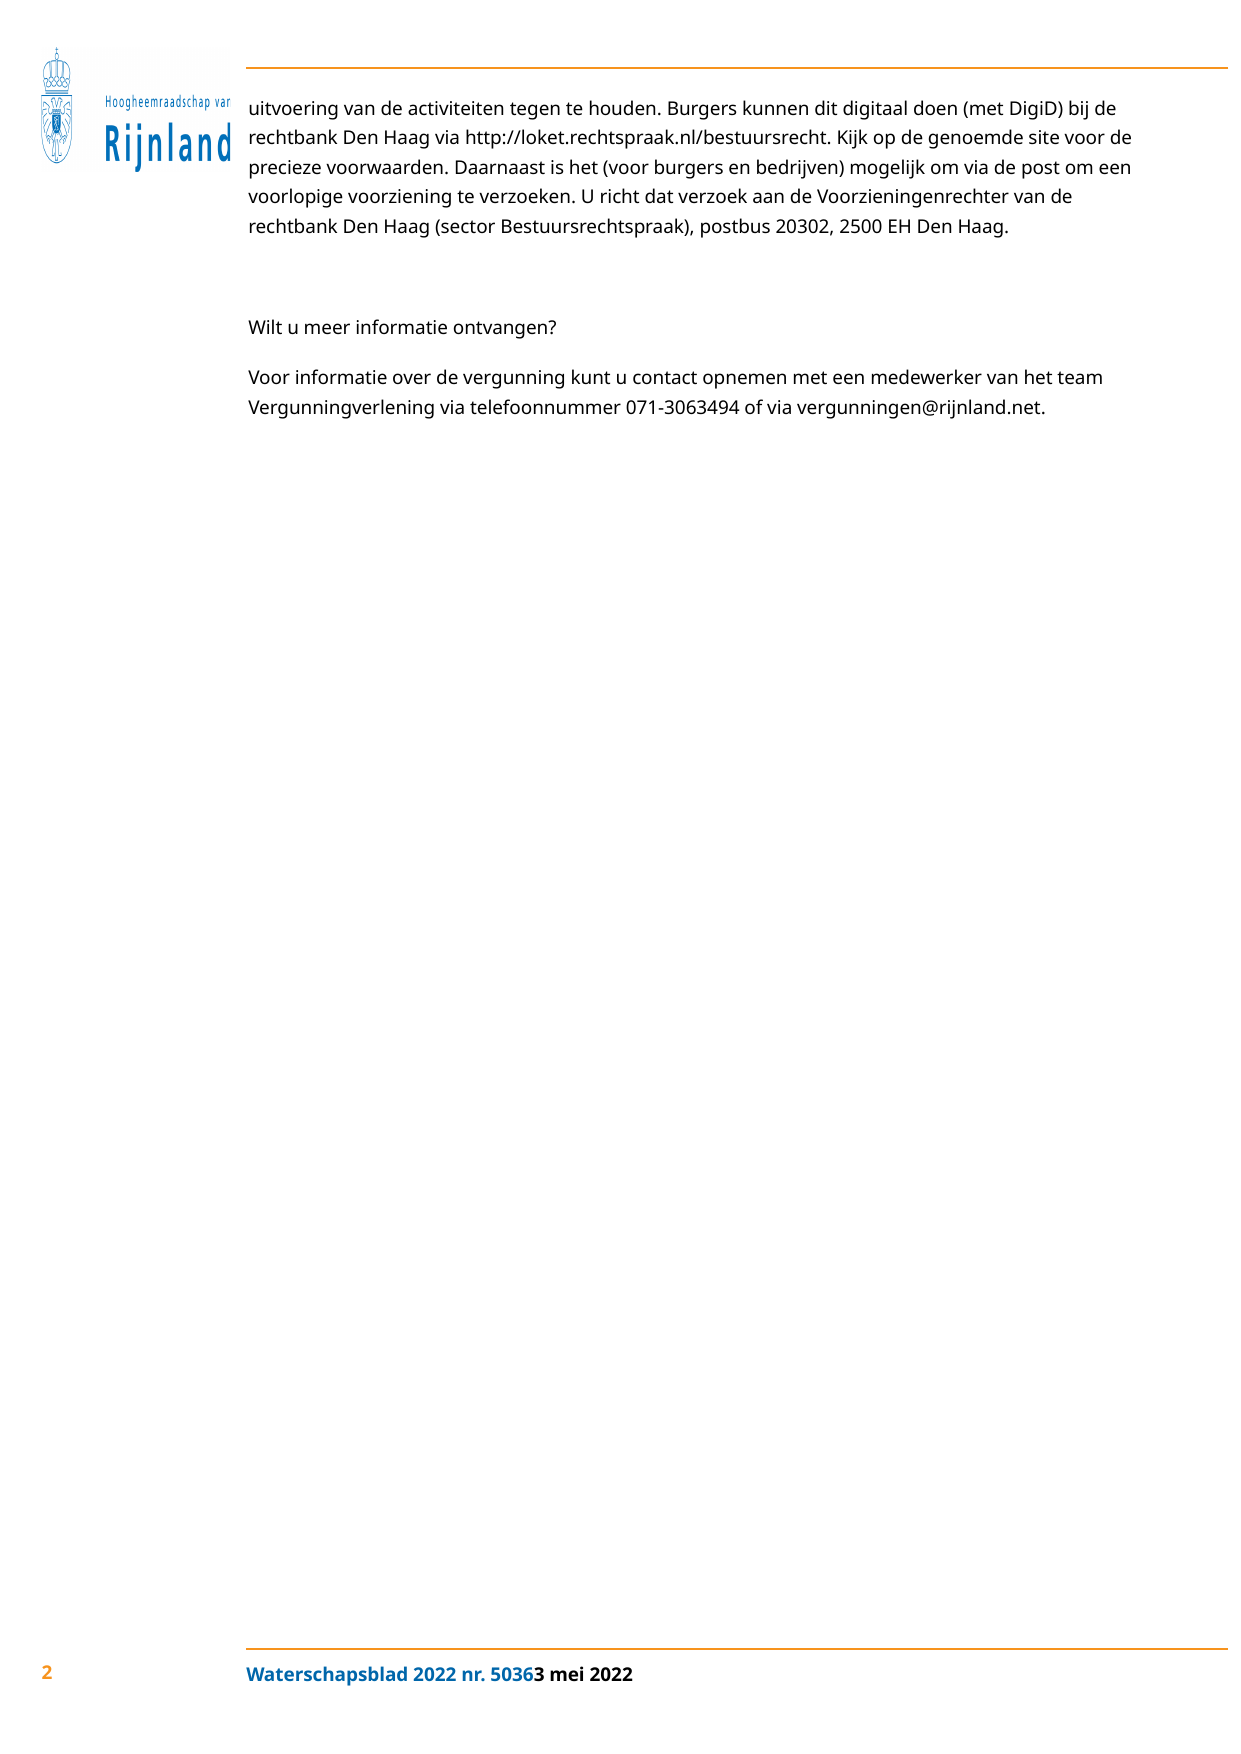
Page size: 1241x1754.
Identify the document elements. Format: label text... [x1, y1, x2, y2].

text Voor informatie over de vergunning kunt u contact opnemen met een medewerker van het team Vergunningverlening via telefoonnummer 071-3063494 of via vergunningen@rijnland.net. [248, 364, 1152, 420]
text uitvoering van de activiteiten tegen te houden. Burgers kunnen dit digitaal doen (met DigiD) bij de rechtbank Den Haag via http://loket.rechtspraak.nl/bestuursrecht. Kijk op de genoemde site voor de precieze voorwaarden. Daarnaast is het (voor burgers en bedrijven) mogelijk om via de post om een voorlopige voorziening te verzoeken. U richt dat verzoek aan de Voorzieningenrechter van de rechtbank Den Haag (sector Bestuursrechtspraak), postbus 20302, 2500 EH Den Haag. [248, 95, 1152, 239]
text Wilt u meer informatie ontvangen? [248, 314, 1152, 340]
picture [41, 47, 231, 172]
